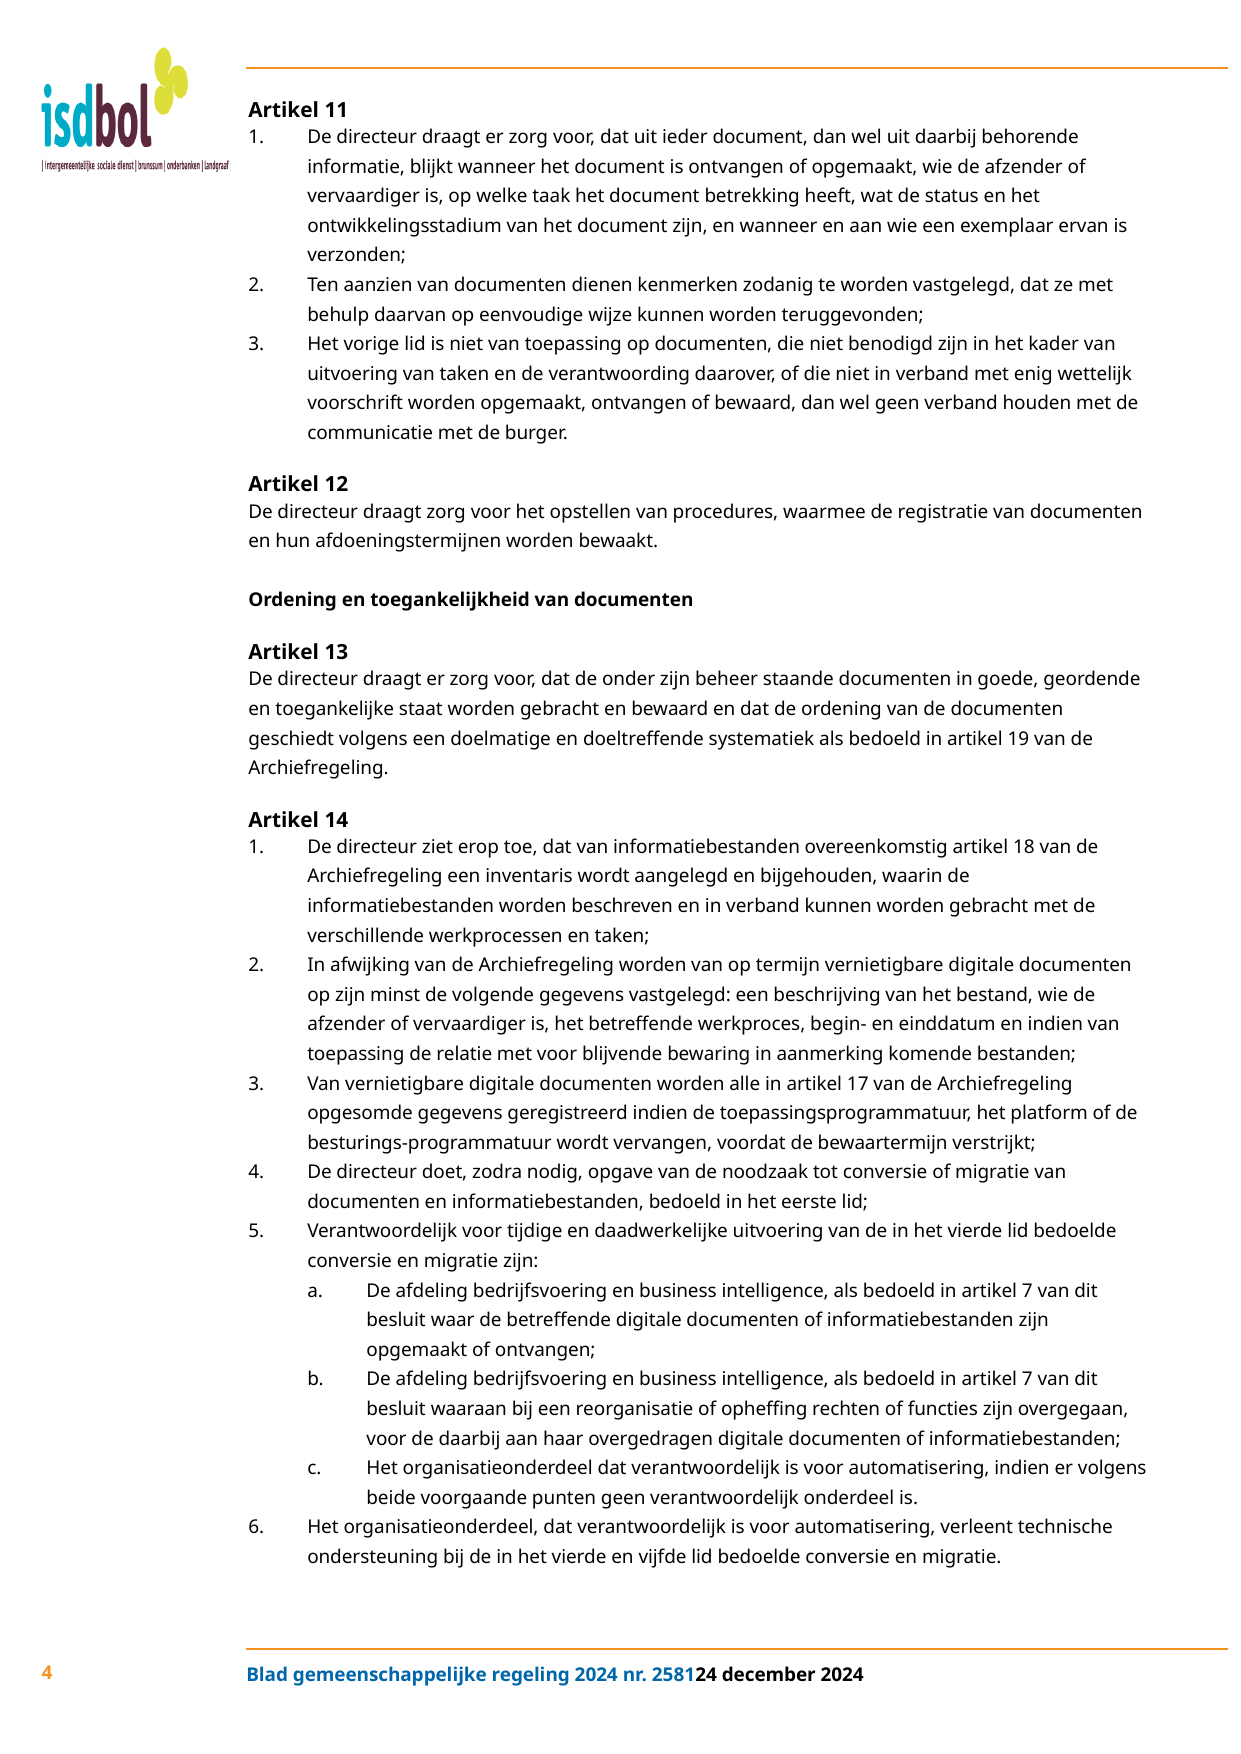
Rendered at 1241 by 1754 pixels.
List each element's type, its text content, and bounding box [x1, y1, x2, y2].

list De directeur draagt er zorg voor, dat uit ieder document, dan wel uit daarbij behorende informatie, blijkt wanneer het document is ontvangen of opgemaakt, wie de afzender of vervaardiger is, op welke taak het document betrekking heeft, wat de status en het ontwikkelingsstadium van het document zijn, en wanneer en aan wie een exemplaar ervan is verzonden; [248, 123, 1152, 267]
list Verantwoordelijk voor tijdige en daadwerkelijke uitvoering van de in het vierde lid bedoelde conversie en migratie zijn: [248, 1218, 1152, 1273]
list De afdeling bedrijfsvoering en business intelligence, als bedoeld in artikel 7 van dit besluit waar de betreffende digitale documenten of informatiebestanden zijn opgemaakt of ontvangen; [307, 1277, 1152, 1362]
text Artikel 12 [248, 469, 1152, 498]
list Het vorige lid is niet van toepassing op documenten, die niet benodigd zijn in het kader van uitvoering van taken en de verantwoording daarover, of die niet in verband met enig wettelijk voorschrift worden opgemaakt, ontvangen of bewaard, dan wel geen verband houden met de communicatie met de burger. [248, 330, 1152, 445]
list Van vernietigbare digitale documenten worden alle in artikel 17 van de Archiefregeling opgesomde gegevens geregistreerd indien de toepassingsprogrammatuur, het platform of de besturings-programmatuur wordt vervangen, voordat de bewaartermijn verstrijkt; [248, 1070, 1152, 1155]
list Het organisatieonderdeel dat verantwoordelijk is voor automatisering, indien er volgens beide voorgaande punten geen verantwoordelijk onderdeel is. [307, 1454, 1152, 1510]
list De afdeling bedrijfsvoering en business intelligence, als bedoeld in artikel 7 van dit besluit waaraan bij een reorganisatie of opheffing rechten of functies zijn overgegaan, voor de daarbij aan haar overgedragen digitale documenten of informatiebestanden; [307, 1366, 1152, 1451]
text Artikel 11 [248, 95, 1152, 123]
text De directeur draagt er zorg voor, dat de onder zijn beheer staande documenten in goede, geordende en toegankelijke staat worden gebracht en bewaard en dat de ordening van de documenten geschiedt volgens een doelmatige en doeltreffende systematiek als bedoeld in artikel 19 van de Archiefregeling. [248, 666, 1152, 780]
text Artikel 13 [248, 637, 1152, 666]
text De directeur draagt zorg voor het opstellen van procedures, waarmee de registratie van documenten en hun afdoeningstermijnen worden bewaakt. [248, 498, 1152, 553]
list Het organisatieonderdeel, dat verantwoordelijk is voor automatisering, verleent technische ondersteuning bij de in het vierde en vijfde lid bedoelde conversie en migratie. [248, 1513, 1152, 1569]
list In afwijking van de Archiefregeling worden van op termijn vernietigbare digitale documenten op zijn minst de volgende gegevens vastgelegd: een beschrijving van het bestand, wie de afzender of vervaardiger is, het betreffende werkproces, begin- en einddatum en indien van toepassing de relatie met voor blijvende bewaring in aanmerking komende bestanden; [248, 951, 1152, 1066]
text Artikel 14 [248, 805, 1152, 833]
list De directeur doet, zodra nodig, opgave van de noodzaak tot conversie of migratie van documenten en informatiebestanden, bedoeld in het eerste lid; [248, 1158, 1152, 1214]
text Ordening en toegankelijkheid van documenten [248, 587, 1152, 612]
list De directeur ziet erop toe, dat van informatiebestanden overeenkomstig artikel 18 van de Archiefregeling een inventaris wordt aangelegd en bijgehouden, waarin de informatiebestanden worden beschreven en in verband kunnen worden gebracht met de verschillende werkprocessen en taken; [248, 833, 1152, 948]
picture [41, 47, 231, 172]
list Ten aanzien van documenten dienen kenmerken zodanig te worden vastgelegd, dat ze met behulp daarvan op eenvoudige wijze kunnen worden teruggevonden; [248, 271, 1152, 326]
